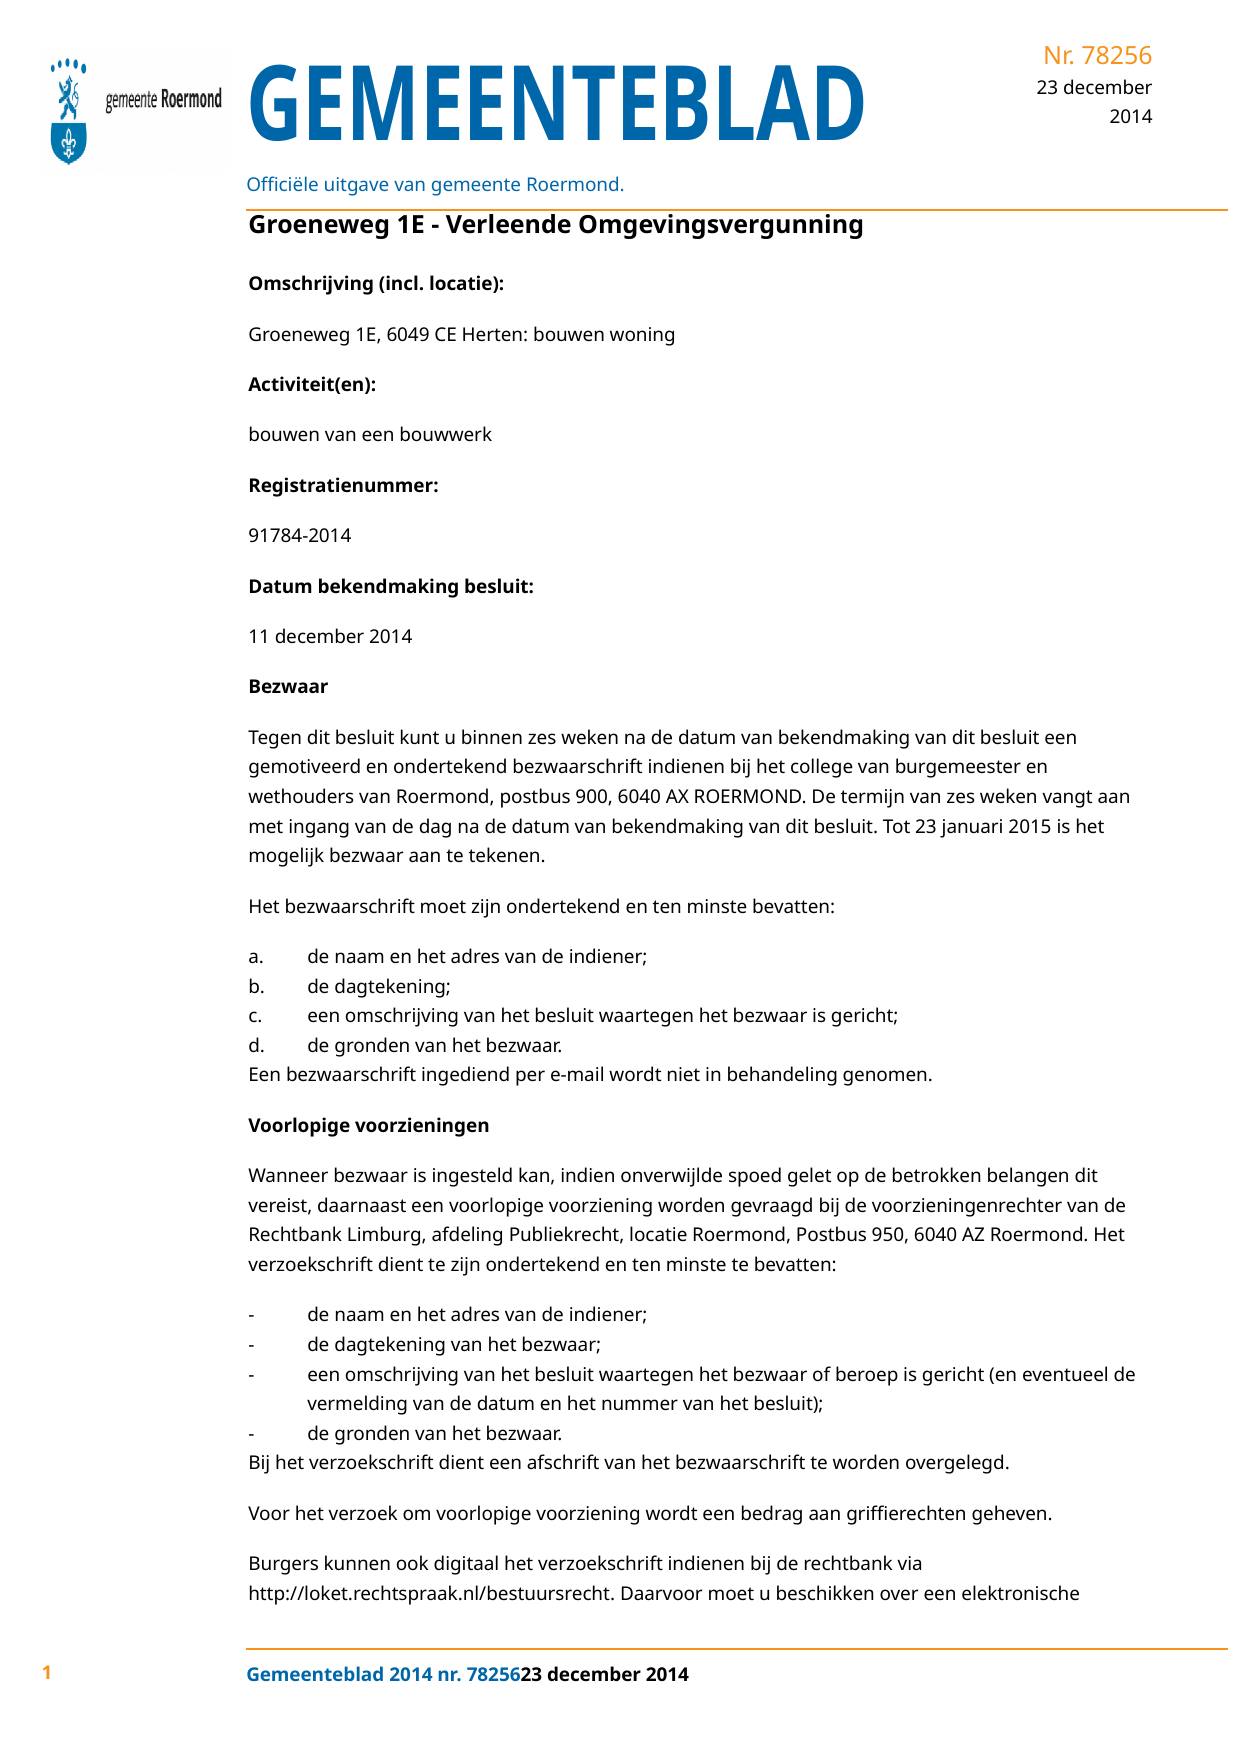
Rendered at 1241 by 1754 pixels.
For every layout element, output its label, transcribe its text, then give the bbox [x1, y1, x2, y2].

list de naam en het adres van de indiener; [248, 943, 1152, 969]
list de gronden van het bezwaar. [248, 1420, 1152, 1446]
list een omschrijving van het besluit waartegen het bezwaar is gericht; [248, 1002, 1152, 1028]
text 91784-2014 [248, 522, 1152, 548]
text Het bezwaarschrift moet zijn ondertekend en ten minste bevatten: [248, 893, 1152, 918]
text Registratienummer: [248, 472, 1152, 498]
list de gronden van het bezwaar. [248, 1032, 1152, 1058]
text bouwen van een bouwwerk [248, 422, 1152, 447]
text Voorlopige voorzieningen [248, 1112, 1152, 1138]
text Groeneweg 1E - Verleende Omgevingsvergunning [248, 211, 1152, 241]
list een omschrijving van het besluit waartegen het bezwaar of beroep is gericht (en eventueel de vermelding van de datum en het nummer van het besluit); [248, 1361, 1152, 1416]
text Voor het verzoek om voorlopige voorziening wordt een bedrag aan griffierechten geheven. [248, 1500, 1152, 1526]
list de dagtekening; [248, 973, 1152, 998]
text Groeneweg 1E, 6049 CE Herten: bouwen woning [248, 321, 1152, 346]
picture [41, 47, 231, 172]
text 11 december 2014 [248, 623, 1152, 649]
text Datum bekendmaking besluit: [248, 573, 1152, 598]
text Omschrijving (incl. locatie): [248, 270, 1152, 296]
list de dagtekening van het bezwaar; [248, 1331, 1152, 1357]
text Wanneer bezwaar is ingesteld kan, indien onverwijlde spoed gelet op de betrokken belangen dit vereist, daarnaast een voorlopige voorziening worden gevraagd bij de voorzieningenrechter van de Rechtbank Limburg, afdeling Publiekrecht, locatie Roermond, Postbus 950, 6040 AZ Roermond. Het verzoekschrift dient te zijn ondertekend en ten minste te bevatten: [248, 1162, 1152, 1277]
text Bij het verzoekschrift dient een afschrift van het bezwaarschrift te worden overgelegd. [248, 1449, 1152, 1475]
text Een bezwaarschrift ingediend per e-mail wordt niet in behandeling genomen. [248, 1062, 1152, 1087]
text Tegen dit besluit kunt u binnen zes weken na de datum van bekendmaking van dit besluit een gemotiveerd en ondertekend bezwaarschrift indienen bij het college van burgemeester en wethouders van Roermond, postbus 900, 6040 AX ROERMOND. De termijn van zes weken vangt aan met ingang van de dag na de datum van bekendmaking van dit besluit. Tot 23 januari 2015 is het mogelijk bezwaar aan te tekenen. [248, 724, 1152, 868]
list de naam en het adres van de indiener; [248, 1302, 1152, 1327]
text Activiteit(en): [248, 371, 1152, 397]
text Burgers kunnen ook digitaal het verzoekschrift indienen bij de rechtbank via http://loket.rechtspraak.nl/bestuursrecht. Daarvoor moet u beschikken over een elektronische [248, 1550, 1152, 1606]
text Bezwaar [248, 674, 1152, 699]
